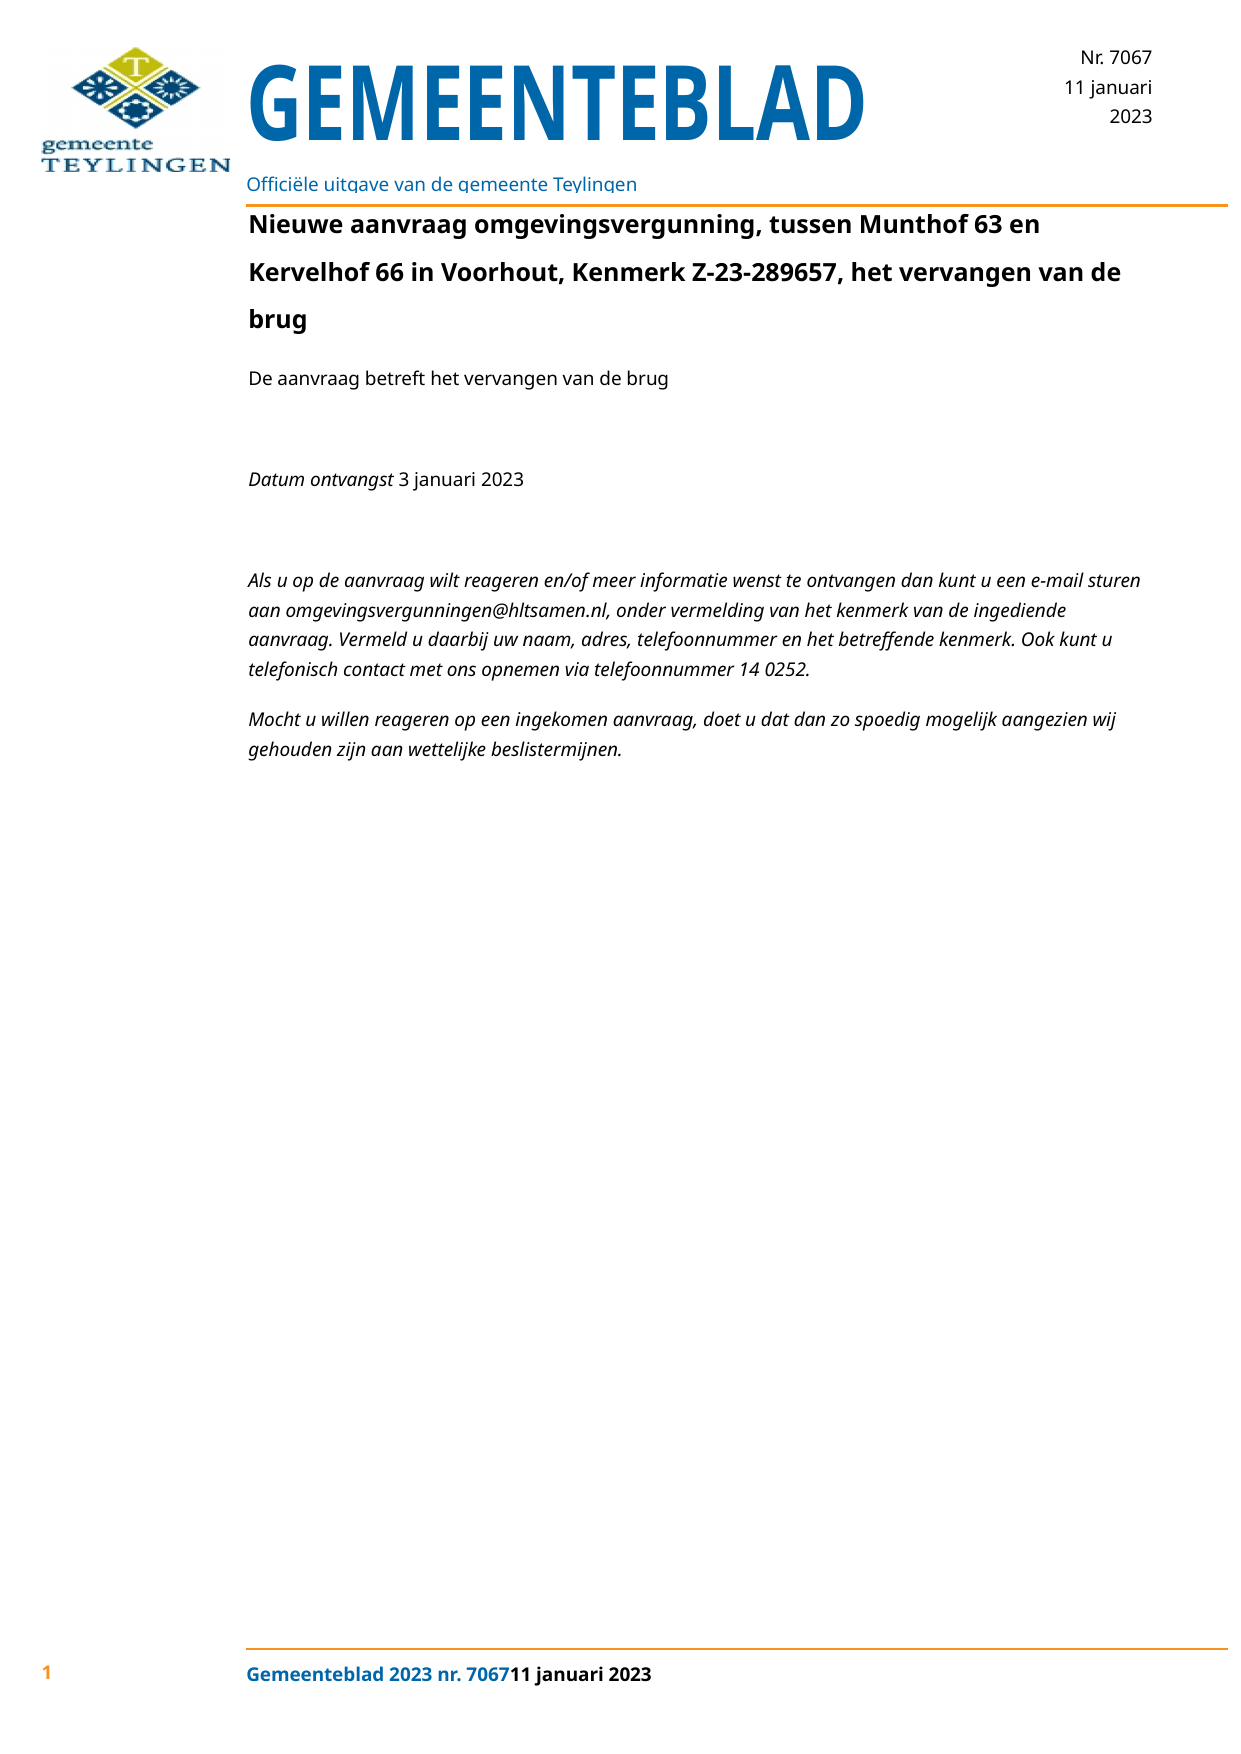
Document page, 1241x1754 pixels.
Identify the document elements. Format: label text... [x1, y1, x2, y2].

text Mocht u willen reageren op een ingekomen aanvraag, doet u dat dan zo spoedig mogelijk aangezien wij gehouden zijn aan wettelijke beslistermijnen. [248, 706, 1152, 762]
picture [41, 47, 231, 172]
text De aanvraag betreft het vervangen van de brug [248, 366, 1152, 391]
text Datum ontvangst 3 januari 2023 [248, 466, 1152, 492]
text Nieuwe aanvraag omgevingsvergunning, tussen Munthof 63 en Kervelhof 66 in Voorhout, Kenmerk Z-23-289657, het vervangen van de brug [248, 207, 1152, 336]
text Als u op de aanvraag wilt reageren en/of meer informatie wenst te ontvangen dan kunt u een e-mail sturen aan omgevingsvergunningen@hltsamen.nl, onder vermelding van het kenmerk van de ingediende aanvraag. Vermeld u daarbij uw naam, adres, telefoonnummer en het betreffende kenmerk. Ook kunt u telefonisch contact met ons opnemen via telefoonnummer 14 0252. [248, 567, 1152, 682]
